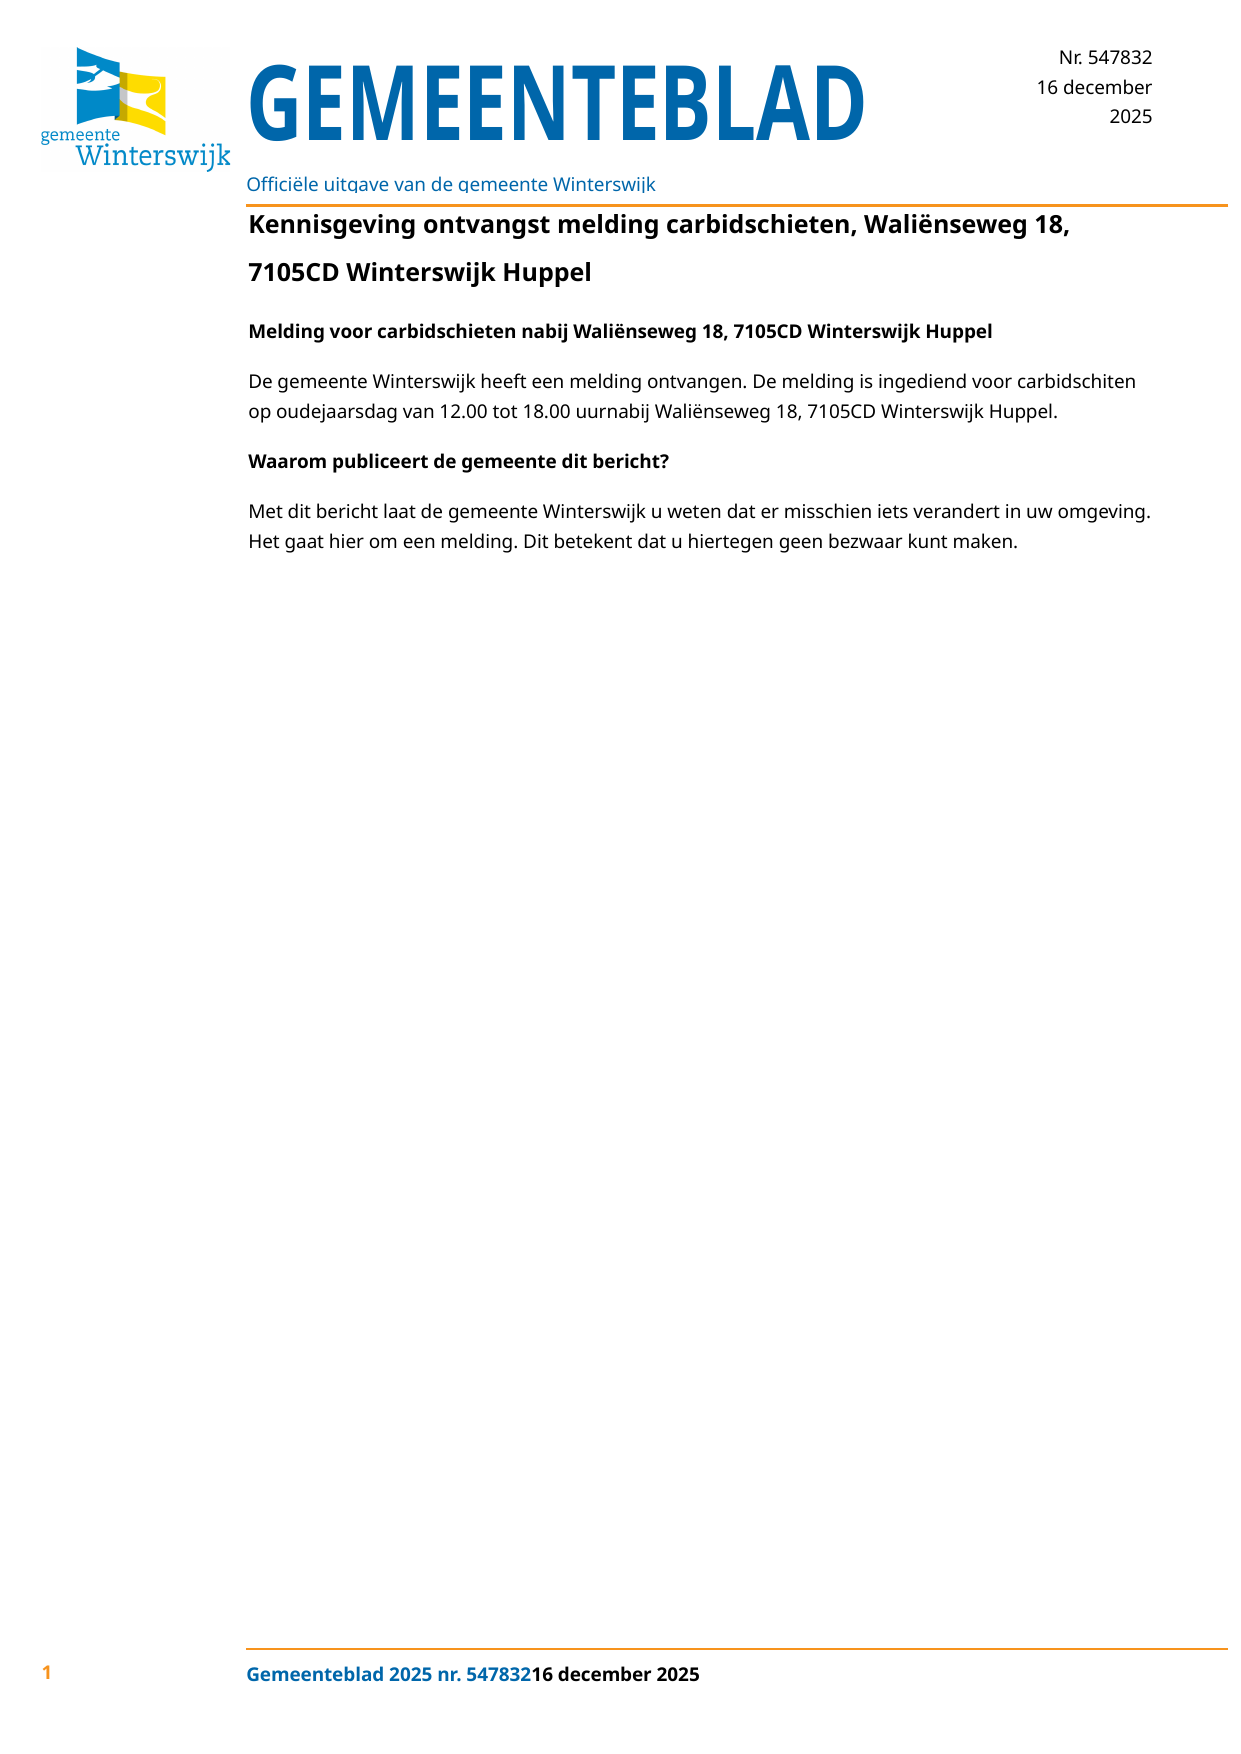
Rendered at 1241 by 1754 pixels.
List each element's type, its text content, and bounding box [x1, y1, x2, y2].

text Melding voor carbidschieten nabij Waliënseweg 18, 7105CD Winterswijk Huppel [248, 318, 1152, 344]
text Kennisgeving ontvangst melding carbidschieten, Waliënseweg 18, 7105CD Winterswijk Huppel [248, 207, 1152, 288]
picture [41, 47, 231, 172]
text Met dit bericht laat de gemeente Winterswijk u weten dat er misschien iets verandert in uw omgeving. Het gaat hier om een melding. Dit betekent dat u hiertegen geen bezwaar kunt maken. [248, 499, 1152, 554]
text De gemeente Winterswijk heeft een melding ontvangen. De melding is ingediend voor carbidschiten op oudejaarsdag van 12.00 tot 18.00 uurnabij Waliënseweg 18, 7105CD Winterswijk Huppel. [248, 368, 1152, 424]
picture [225, 153, 231, 162]
text Waarom publiceert de gemeente dit bericht? [248, 448, 1152, 474]
